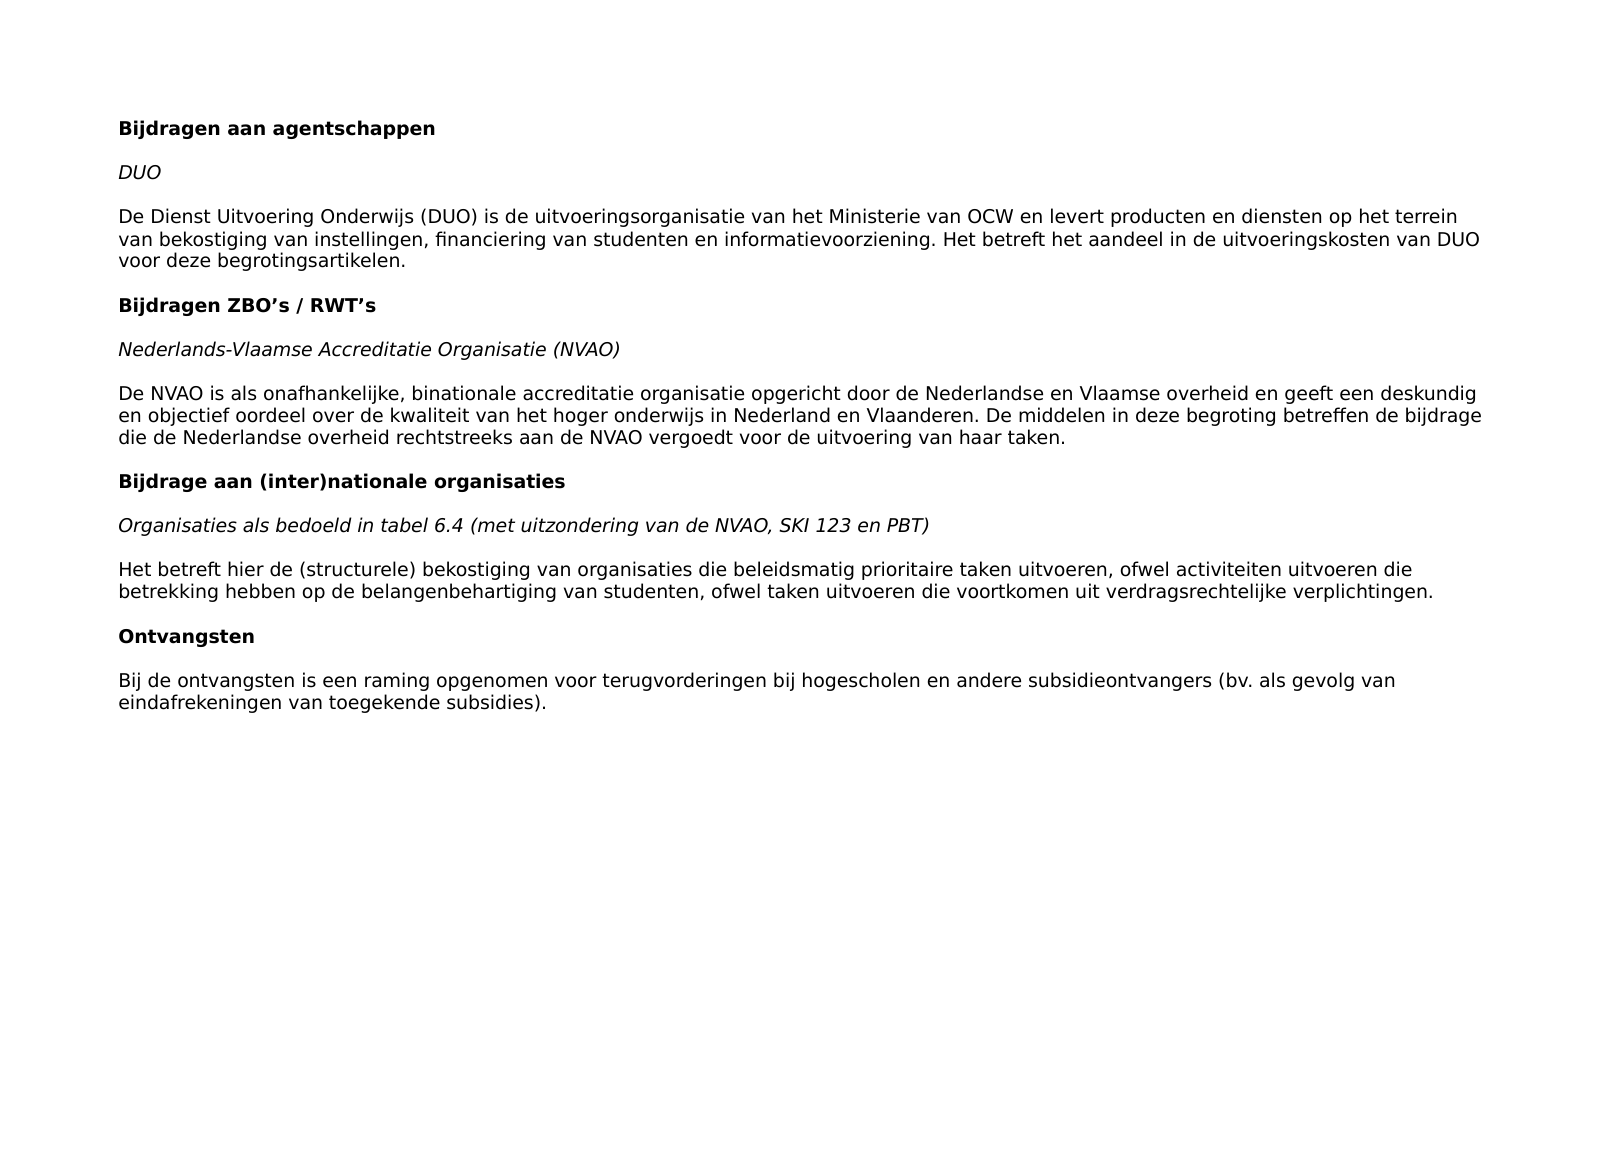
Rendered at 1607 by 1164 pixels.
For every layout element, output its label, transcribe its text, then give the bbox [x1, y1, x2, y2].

subtitle Bijdrage aan (inter)nationale organisaties [118, 471, 1488, 493]
text De Dienst Uitvoering Onderwijs (DUO) is de uitvoeringsorganisatie van het Ministerie van OCW en levert producten en diensten op het terrein van bekostiging van instellingen, financiering van studenten en informatievoorziening. Het betreft het aandeel in de uitvoeringskosten van DUO voor deze begrotingsartikelen. [118, 206, 1488, 272]
text Bij de ontvangsten is een raming opgenomen voor terugvorderingen bij hogescholen en andere subsidieontvangers (bv. als gevolg van eindafrekeningen van toegekende subsidies). [118, 670, 1488, 714]
subtitle Nederlands-Vlaamse Accreditatie Organisatie (NVAO) [118, 339, 1488, 361]
subtitle Bijdragen aan agentschappen [118, 118, 1488, 140]
text Het betreft hier de (structurele) bekostiging van organisaties die beleidsmatig prioritaire taken uitvoeren, ofwel activiteiten uitvoeren die betrekking hebben op de belangenbehartiging van studenten, ofwel taken uitvoeren die voortkomen uit verdragsrechtelijke verplichtingen. [118, 559, 1488, 603]
text De NVAO is als onafhankelijke, binationale accreditatie organisatie opgericht door de Nederlandse en Vlaamse overheid en geeft een deskundig en objectief oordeel over de kwaliteit van het hoger onderwijs in Nederland en Vlaanderen. De middelen in deze begroting betreffen de bijdrage die de Nederlandse overheid rechtstreeks aan de NVAO vergoedt voor de uitvoering van haar taken. [118, 383, 1488, 449]
subtitle Ontvangsten [118, 626, 1488, 647]
subtitle DUO [118, 162, 1488, 184]
subtitle Organisaties als bedoeld in tabel 6.4 (met uitzondering van de NVAO, SKI 123 en PBT) [118, 515, 1488, 537]
subtitle Bijdragen ZBO’s / RWT’s [118, 294, 1488, 317]
